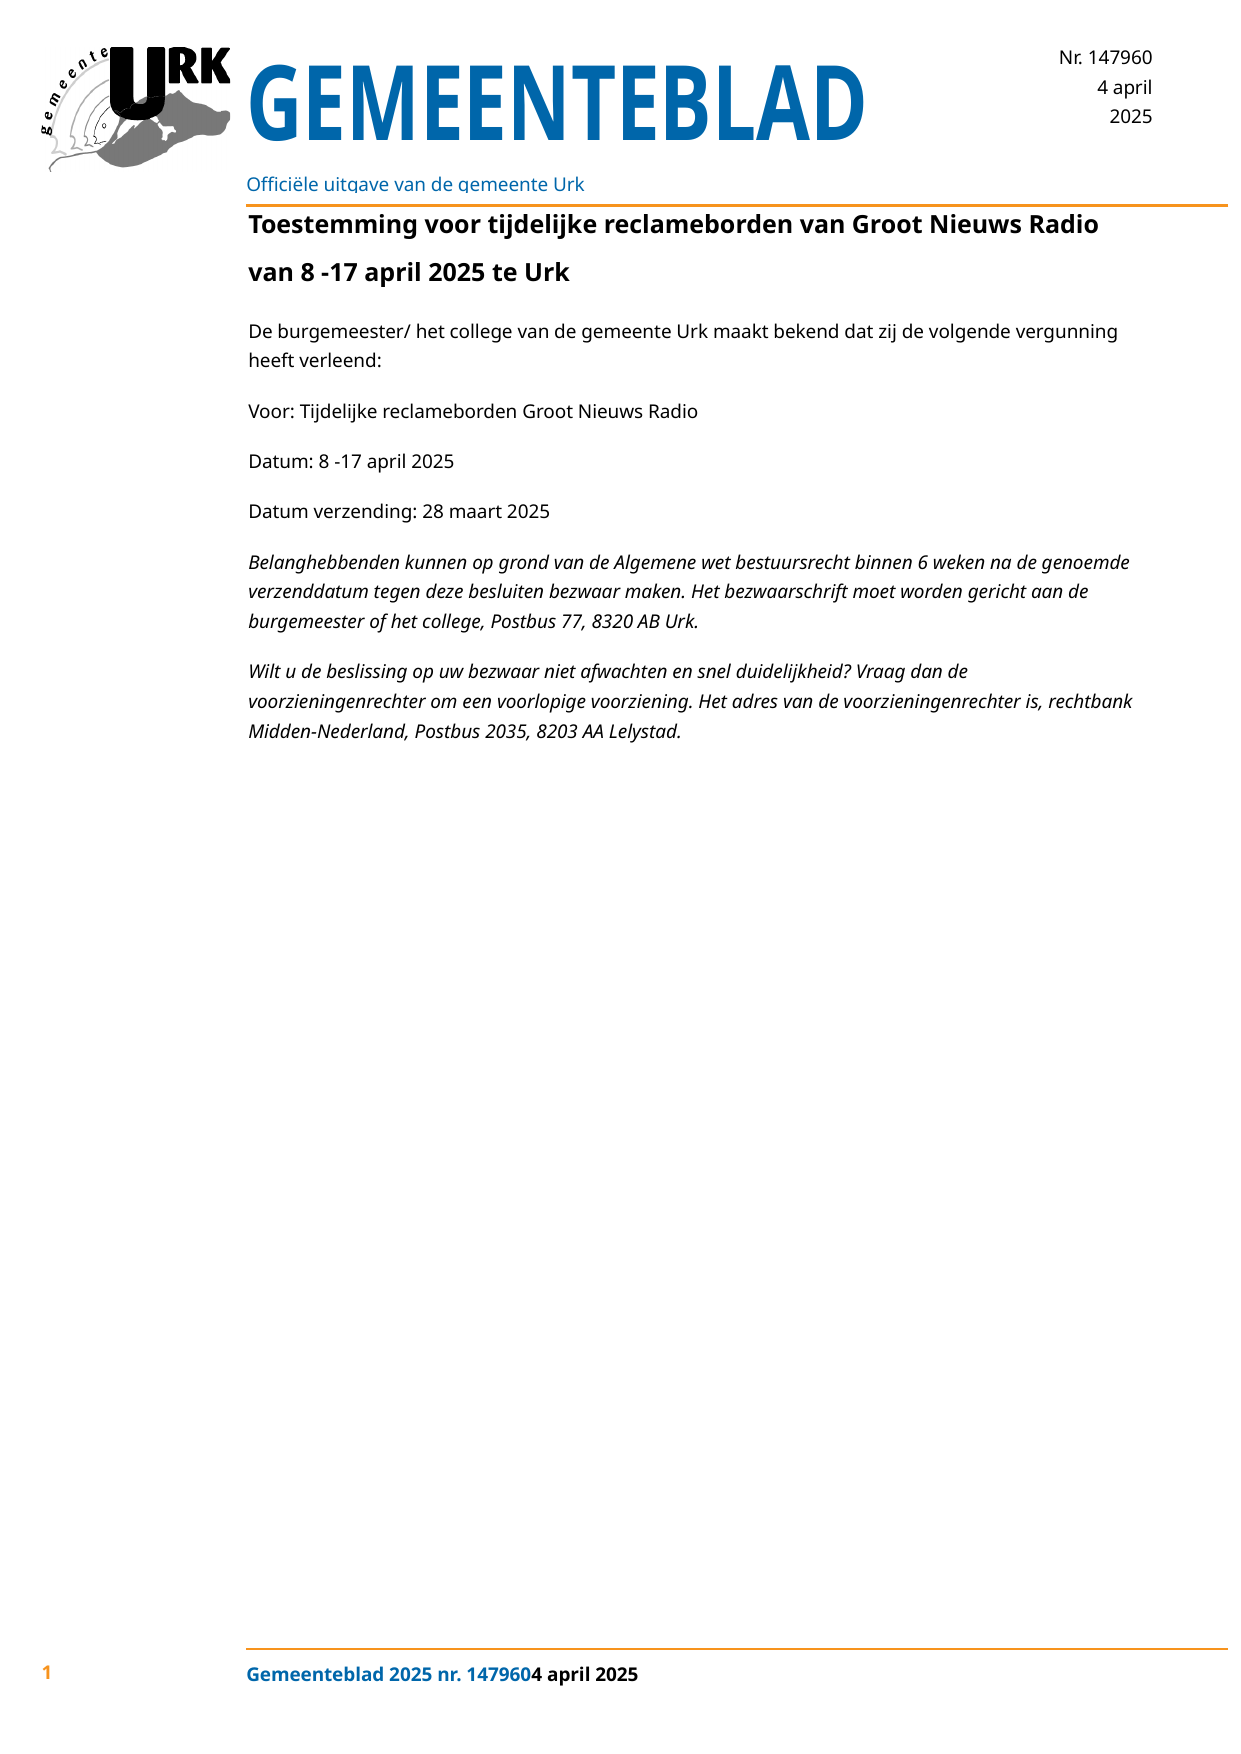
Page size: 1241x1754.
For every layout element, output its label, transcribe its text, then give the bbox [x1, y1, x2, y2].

text Voor: Tijdelijke reclameborden Groot Nieuws Radio [248, 398, 1152, 424]
text Datum: 8 -17 april 2025 [248, 448, 1152, 474]
text Datum verzending: 28 maart 2025 [248, 499, 1152, 524]
picture [41, 47, 231, 172]
text Belanghebbenden kunnen op grond van de Algemene wet bestuursrecht binnen 6 weken na de genoemde verzenddatum tegen deze besluiten bezwaar maken. Het bezwaarschrift moet worden gericht aan de burgemeester of het college, Postbus 77, 8320 AB Urk. [248, 549, 1152, 634]
text De burgemeester/ het college van de gemeente Urk maakt bekend dat zij de volgende vergunning heeft verleend: [248, 318, 1152, 373]
text Toestemming voor tijdelijke reclameborden van Groot Nieuws Radio van 8 -17 april 2025 te Urk [248, 207, 1152, 288]
text Wilt u de beslissing op uw bezwaar niet afwachten en snel duidelijkheid? Vraag dan de voorzieningenrechter om een voorlopige voorziening. Het adres van de voorzieningenrechter is, rechtbank Midden-Nederland, Postbus 2035, 8203 AA Lelystad. [248, 659, 1152, 744]
